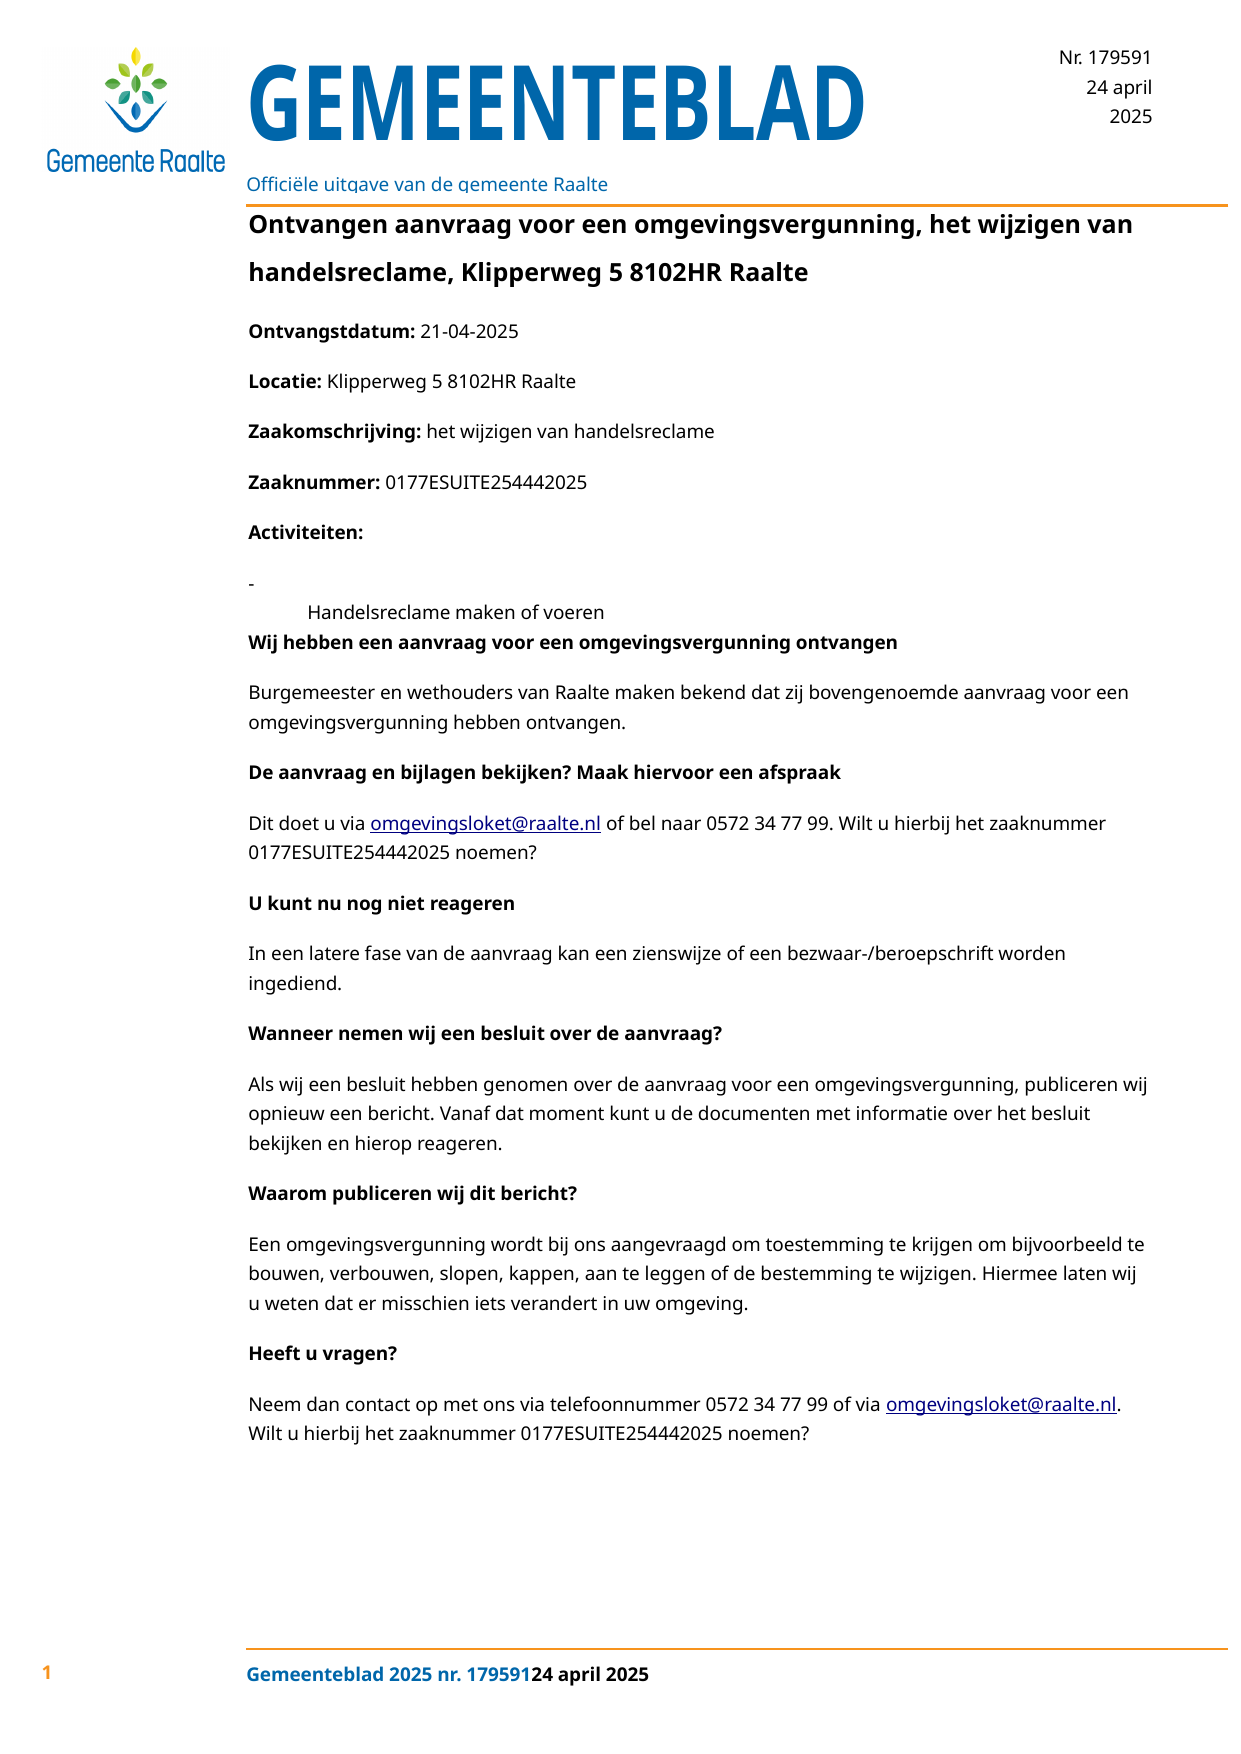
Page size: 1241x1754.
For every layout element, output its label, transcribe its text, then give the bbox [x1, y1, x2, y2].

text De aanvraag en bijlagen bekijken? Maak hiervoor een afspraak [248, 759, 1152, 785]
list Handelsreclame maken of voeren [248, 599, 1152, 625]
text Wij hebben een aanvraag voor een omgevingsvergunning ontvangen [248, 629, 1152, 655]
text Activiteiten: [248, 519, 1152, 545]
text U kunt nu nog niet reageren [248, 890, 1152, 916]
text Heeft u vragen? [248, 1340, 1152, 1366]
text Locatie: Klipperweg 5 8102HR Raalte [248, 368, 1152, 394]
text Burgemeester en wethouders van Raalte maken bekend dat zij bovengenoemde aanvraag voor een omgevingsvergunning hebben ontvangen. [248, 679, 1152, 735]
picture [41, 47, 231, 172]
text Wanneer nemen wij een besluit over de aanvraag? [248, 1020, 1152, 1046]
text Waarom publiceren wij dit bericht? [248, 1180, 1152, 1206]
text Dit doet u via omgevingsloket@raalte.nl of bel naar 0572 34 77 99. Wilt u hierbij het zaaknummer 0177ESUITE254442025 noemen? [248, 810, 1152, 865]
text In een latere fase van de aanvraag kan een zienswijze of een bezwaar-/beroepschrift worden ingediend. [248, 940, 1152, 996]
text Als wij een besluit hebben genomen over de aanvraag voor een omgevingsvergunning, publiceren wij opnieuw een bericht. Vanaf dat moment kunt u de documenten met informatie over het besluit bekijken en hierop reageren. [248, 1071, 1152, 1156]
text Neem dan contact op met ons via telefoonnummer 0572 34 77 99 of via omgevingsloket@raalte.nl. Wilt u hierbij het zaaknummer 0177ESUITE254442025 noemen? [248, 1391, 1152, 1446]
text Ontvangen aanvraag voor een omgevingsvergunning, het wijzigen van handelsreclame, Klipperweg 5 8102HR Raalte [248, 207, 1152, 288]
text Zaaknummer: 0177ESUITE254442025 [248, 469, 1152, 495]
text Een omgevingsvergunning wordt bij ons aangevraagd om toestemming te krijgen om bijvoorbeeld te bouwen, verbouwen, slopen, kappen, aan te leggen of de bestemming te wijzigen. Hiermee laten wij u weten dat er misschien iets verandert in uw omgeving. [248, 1231, 1152, 1316]
text Ontvangstdatum: 21-04-2025 [248, 318, 1152, 344]
text Zaakomschrijving: het wijzigen van handelsreclame [248, 419, 1152, 444]
